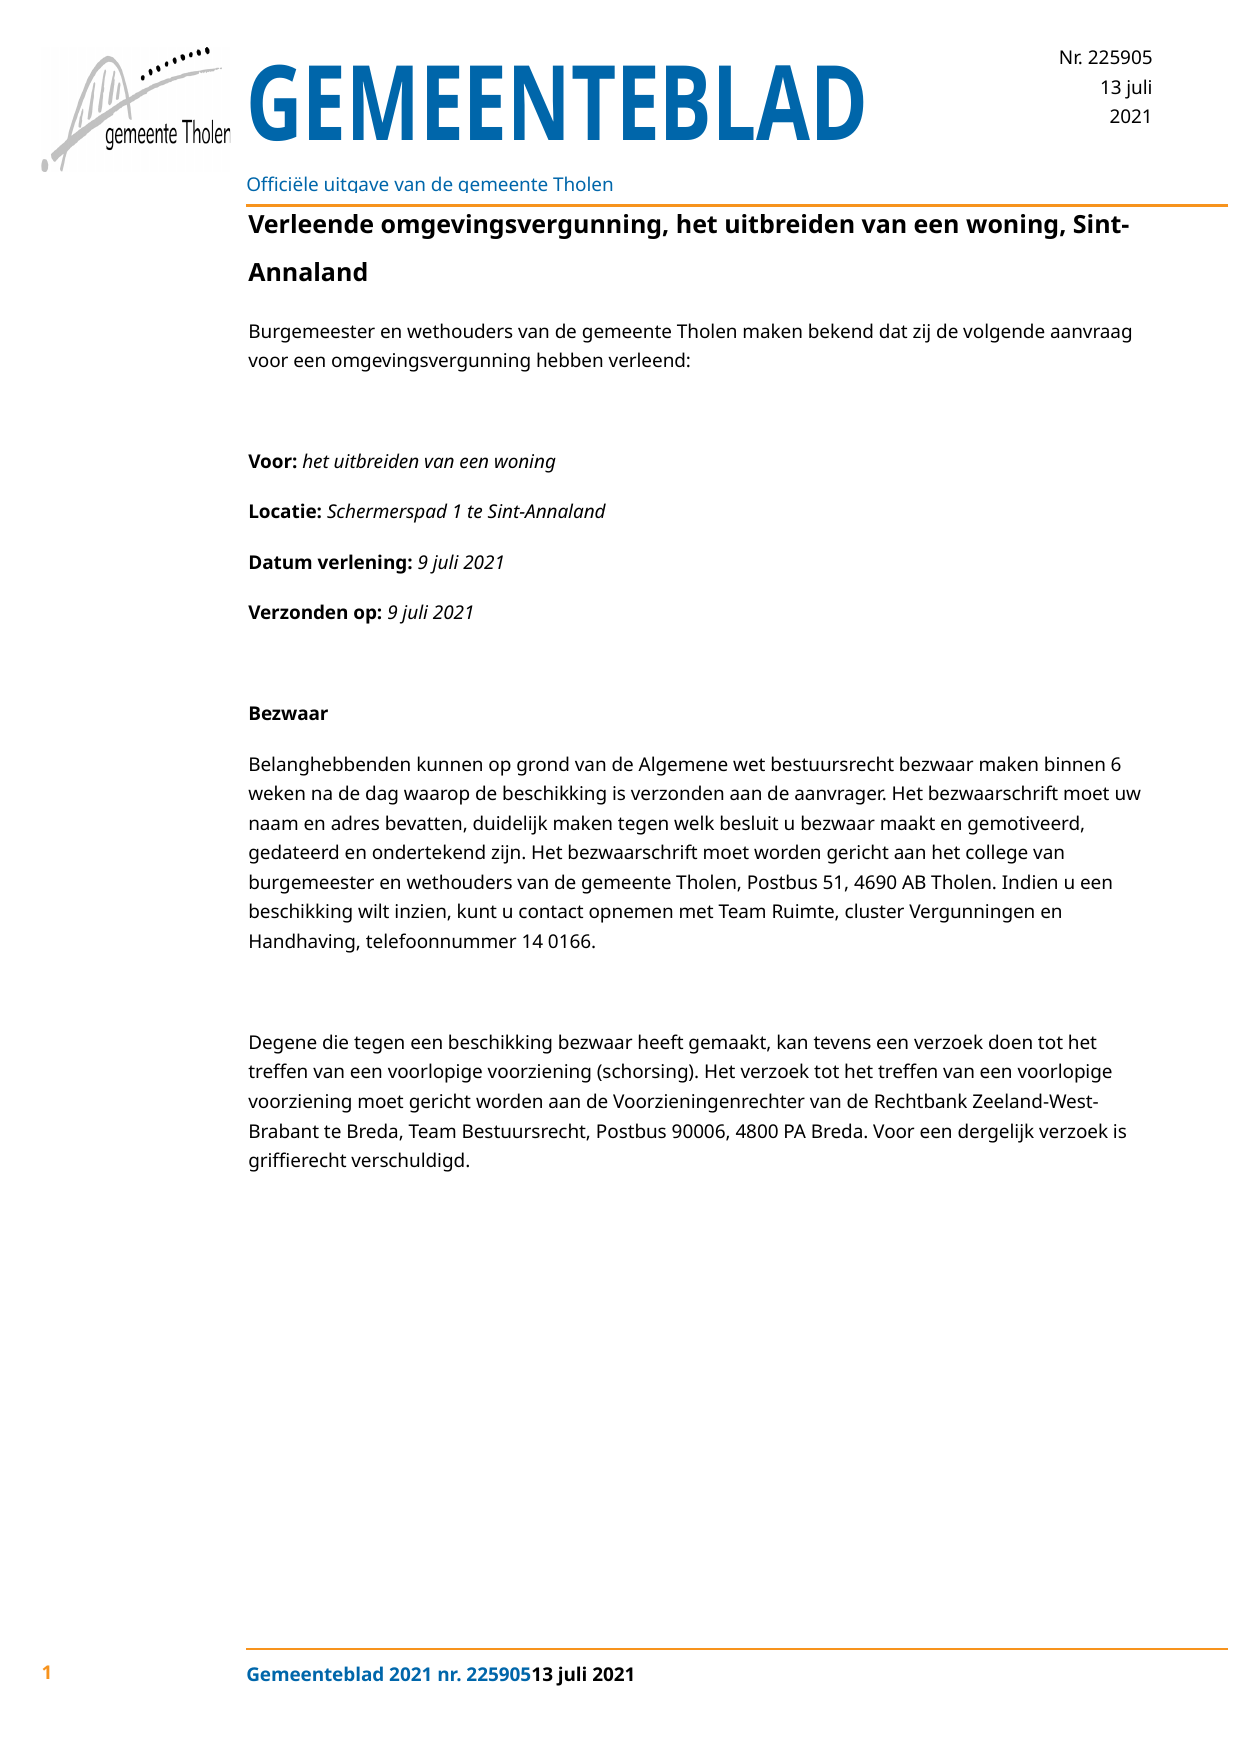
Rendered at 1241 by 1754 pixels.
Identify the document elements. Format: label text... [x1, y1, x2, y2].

picture [41, 47, 231, 172]
text Voor: het uitbreiden van een woning [248, 448, 1152, 474]
text Burgemeester en wethouders van de gemeente Tholen maken bekend dat zij de volgende aanvraag voor een omgevingsvergunning hebben verleend: [248, 318, 1152, 373]
text Datum verlening: 9 juli 2021 [248, 549, 1152, 575]
text Verleende omgevingsvergunning, het uitbreiden van een woning, Sint-Annaland [248, 207, 1152, 288]
text Degene die tegen een beschikking bezwaar heeft gemaakt, kan tevens een verzoek doen tot het treffen van een voorlopige voorziening (schorsing). Het verzoek tot het treffen van een voorlopige voorziening moet gericht worden aan de Voorzieningenrechter van de Rechtbank Zeeland-West-Brabant te Breda, Team Bestuursrecht, Postbus 90006, 4800 PA Breda. Voor een dergelijk verzoek is griffierecht verschuldigd. [248, 1029, 1152, 1173]
text Bezwaar [248, 700, 1152, 726]
text Verzonden op: 9 juli 2021 [248, 599, 1152, 625]
text Belanghebbenden kunnen op grond van de Algemene wet bestuursrecht bezwaar maken binnen 6 weken na de dag waarop de beschikking is verzonden aan de aanvrager. Het bezwaarschrift moet uw naam en adres bevatten, duidelijk maken tegen welk besluit u bezwaar maakt en gemotiveerd, gedateerd en ondertekend zijn. Het bezwaarschrift moet worden gericht aan het college van burgemeester en wethouders van de gemeente Tholen, Postbus 51, 4690 AB Tholen. Indien u een beschikking wilt inzien, kunt u contact opnemen met Team Ruimte, cluster Vergunningen en Handhaving, telefoonnummer 14 0166. [248, 751, 1152, 954]
text Locatie: Schermerspad 1 te Sint-Annaland [248, 499, 1152, 524]
